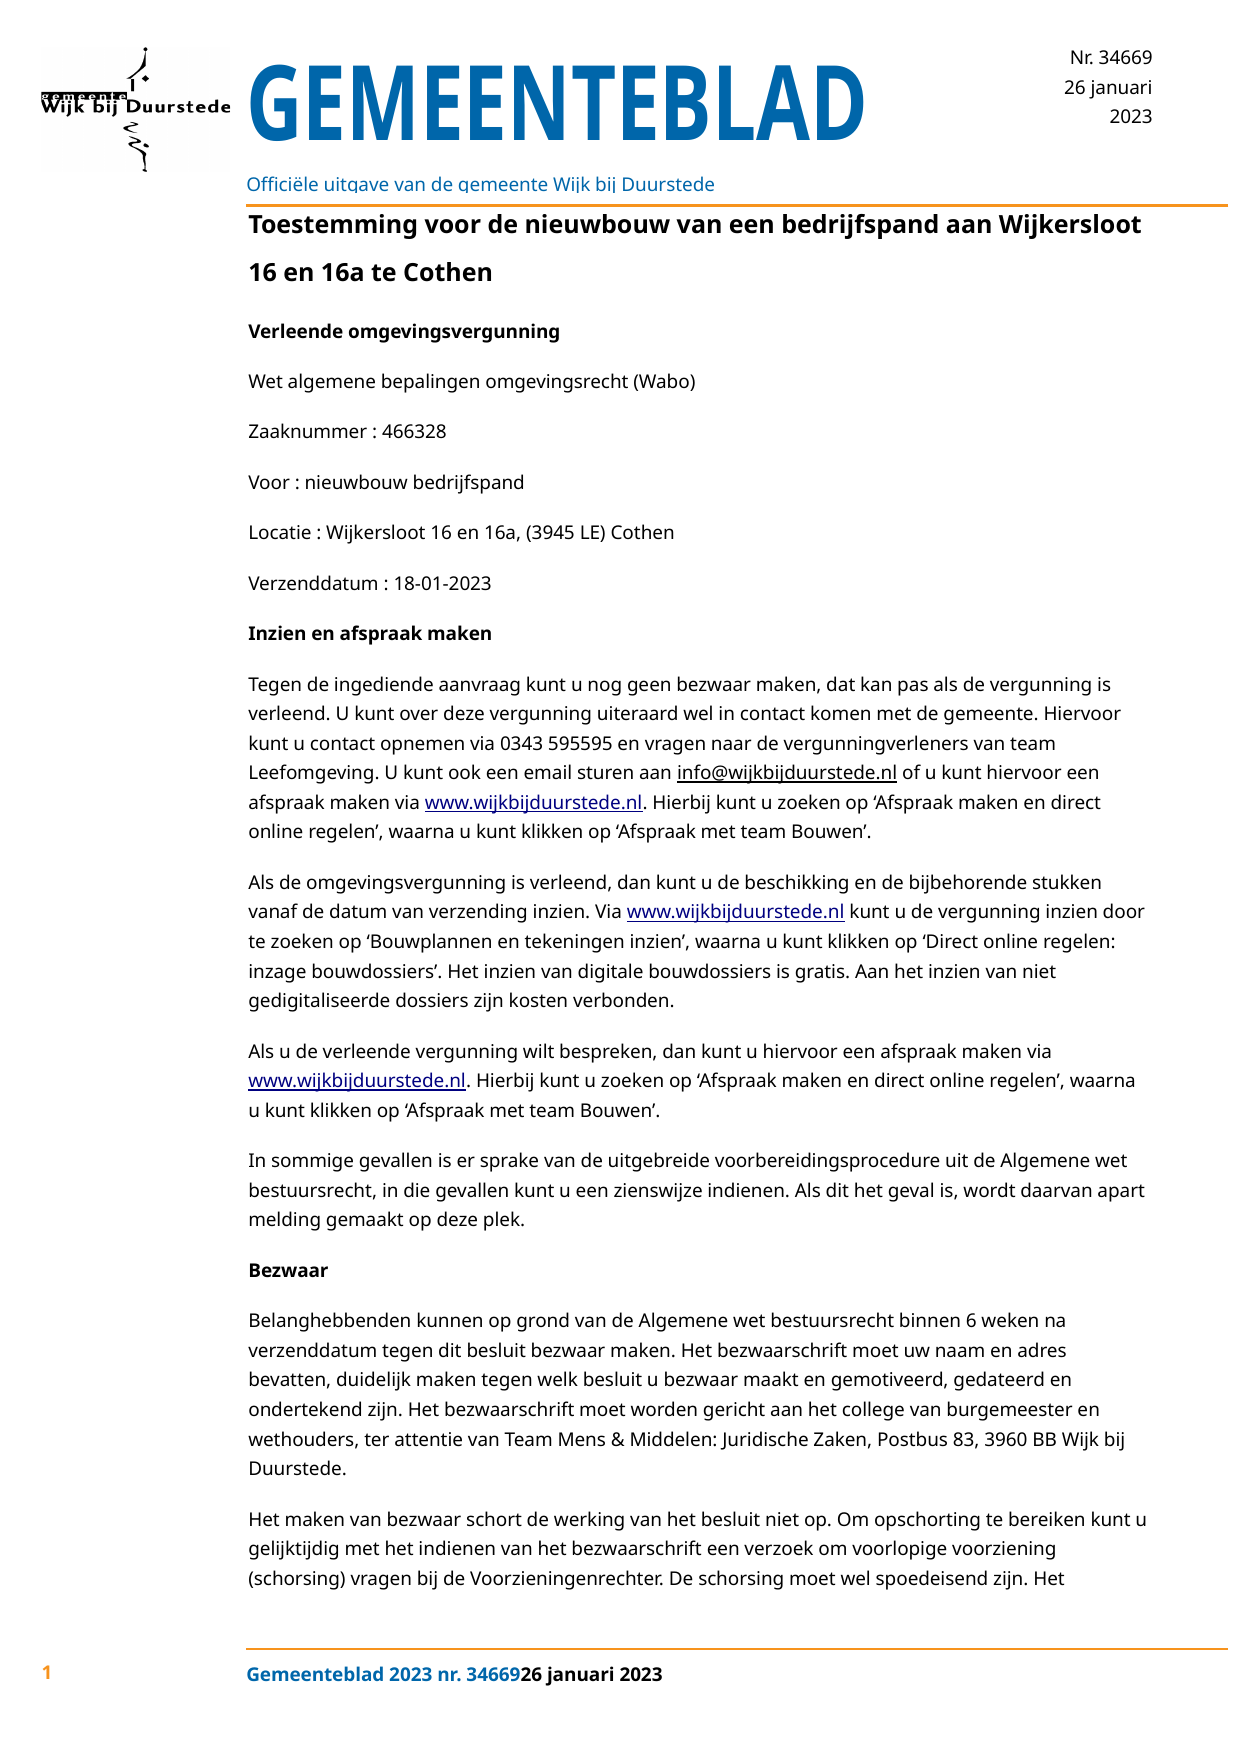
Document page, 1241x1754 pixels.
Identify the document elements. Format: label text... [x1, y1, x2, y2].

text Belanghebbenden kunnen op grond van de Algemene wet bestuursrecht binnen 6 weken na verzenddatum tegen dit besluit bezwaar maken. Het bezwaarschrift moet uw naam en adres bevatten, duidelijk maken tegen welk besluit u bezwaar maakt en gemotiveerd, gedateerd en ondertekend zijn. Het bezwaarschrift moet worden gericht aan het college van burgemeester en wethouders, ter attentie van Team Mens & Middelen: Juridische Zaken, Postbus 83, 3960 BB Wijk bij Duurstede. [248, 1307, 1152, 1481]
text Bezwaar [248, 1257, 1152, 1283]
text Voor : nieuwbouw bedrijfspand [248, 469, 1152, 495]
text Als de omgevingsvergunning is verleend, dan kunt u de beschikking en de bijbehorende stukken vanaf de datum van verzending inzien. Via www.wijkbijduurstede.nl kunt u de vergunning inzien door te zoeken op ‘Bouwplannen en tekeningen inzien’, waarna u kunt klikken op ‘Direct online regelen: inzage bouwdossiers’. Het inzien van digitale bouwdossiers is gratis. Aan het inzien van niet gedigitaliseerde dossiers zijn kosten verbonden. [248, 869, 1152, 1013]
text Wet algemene bepalingen omgevingsrecht (Wabo) [248, 368, 1152, 394]
text Inzien en afspraak maken [248, 620, 1152, 646]
text Het maken van bezwaar schort de werking van het besluit niet op. Om opschorting te bereiken kunt u gelijktijdig met het indienen van het bezwaarschrift een verzoek om voorlopige voorziening (schorsing) vragen bij de Voorzieningenrechter. De schorsing moet wel spoedeisend zijn. Het [248, 1506, 1152, 1591]
text Verleende omgevingsvergunning [248, 318, 1152, 344]
text Verzenddatum : 18-01-2023 [248, 570, 1152, 596]
picture [41, 47, 231, 172]
text Locatie : Wijkersloot 16 en 16a, (3945 LE) Cothen [248, 519, 1152, 545]
text Zaaknummer : 466328 [248, 419, 1152, 444]
text Tegen de ingediende aanvraag kunt u nog geen bezwaar maken, dat kan pas als de vergunning is verleend. U kunt over deze vergunning uiteraard wel in contact komen met de gemeente. Hiervoor kunt u contact opnemen via 0343 595595 en vragen naar de vergunningverleners van team Leefomgeving. U kunt ook een email sturen aan info@wijkbijduurstede.nl of u kunt hiervoor een afspraak maken via www.wijkbijduurstede.nl. Hierbij kunt u zoeken op ‘Afspraak maken en direct online regelen’, waarna u kunt klikken op ‘Afspraak met team Bouwen’. [248, 671, 1152, 844]
text Als u de verleende vergunning wilt bespreken, dan kunt u hiervoor een afspraak maken via www.wijkbijduurstede.nl. Hierbij kunt u zoeken op ‘Afspraak maken en direct online regelen’, waarna u kunt klikken op ‘Afspraak met team Bouwen’. [248, 1038, 1152, 1123]
text Toestemming voor de nieuwbouw van een bedrijfspand aan Wijkersloot 16 en 16a te Cothen [248, 207, 1152, 288]
text In sommige gevallen is er sprake van de uitgebreide voorbereidingsprocedure uit de Algemene wet bestuursrecht, in die gevallen kunt u een zienswijze indienen. Als dit het geval is, wordt daarvan apart melding gemaakt op deze plek. [248, 1147, 1152, 1232]
